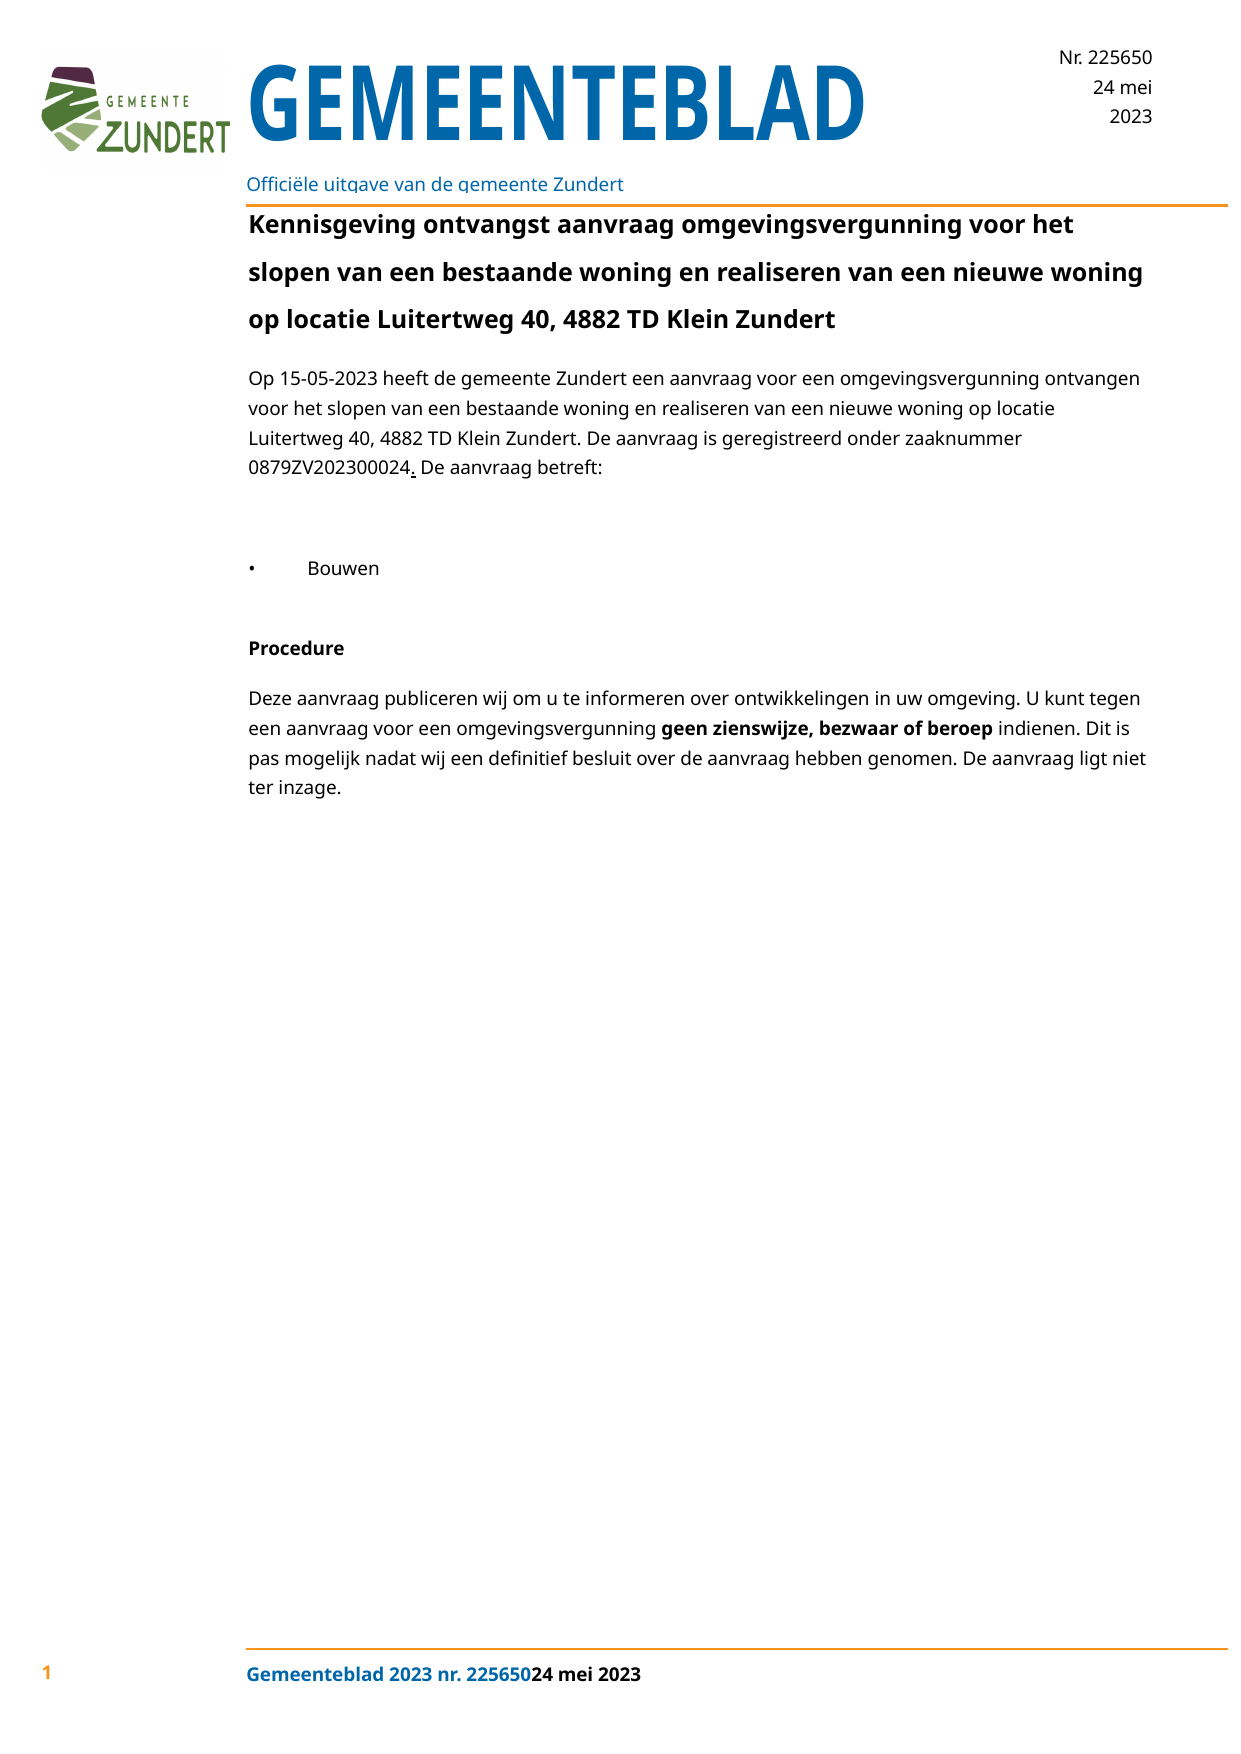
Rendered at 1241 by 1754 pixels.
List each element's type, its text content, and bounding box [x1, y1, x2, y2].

text Procedure [248, 635, 1152, 661]
text Deze aanvraag publiceren wij om u te informeren over ontwikkelingen in uw omgeving. U kunt tegen een aanvraag voor een omgevingsvergunning geen zienswijze, bezwaar of beroep indienen. Dit is pas mogelijk nadat wij een definitief besluit over de aanvraag hebben genomen. De aanvraag ligt niet ter inzage. [248, 686, 1152, 800]
text Kennisgeving ontvangst aanvraag omgevingsvergunning voor het slopen van een bestaande woning en realiseren van een nieuwe woning op locatie Luitertweg 40, 4882 TD Klein Zundert [248, 207, 1152, 336]
picture [41, 47, 231, 172]
text Op 15-05-2023 heeft de gemeente Zundert een aanvraag voor een omgevingsvergunning ontvangen voor het slopen van een bestaande woning en realiseren van een nieuwe woning op locatie Luitertweg 40, 4882 TD Klein Zundert. De aanvraag is geregistreerd onder zaaknummer 0879ZV202300024. De aanvraag betreft: [248, 366, 1152, 480]
list Bouwen [248, 555, 1152, 581]
